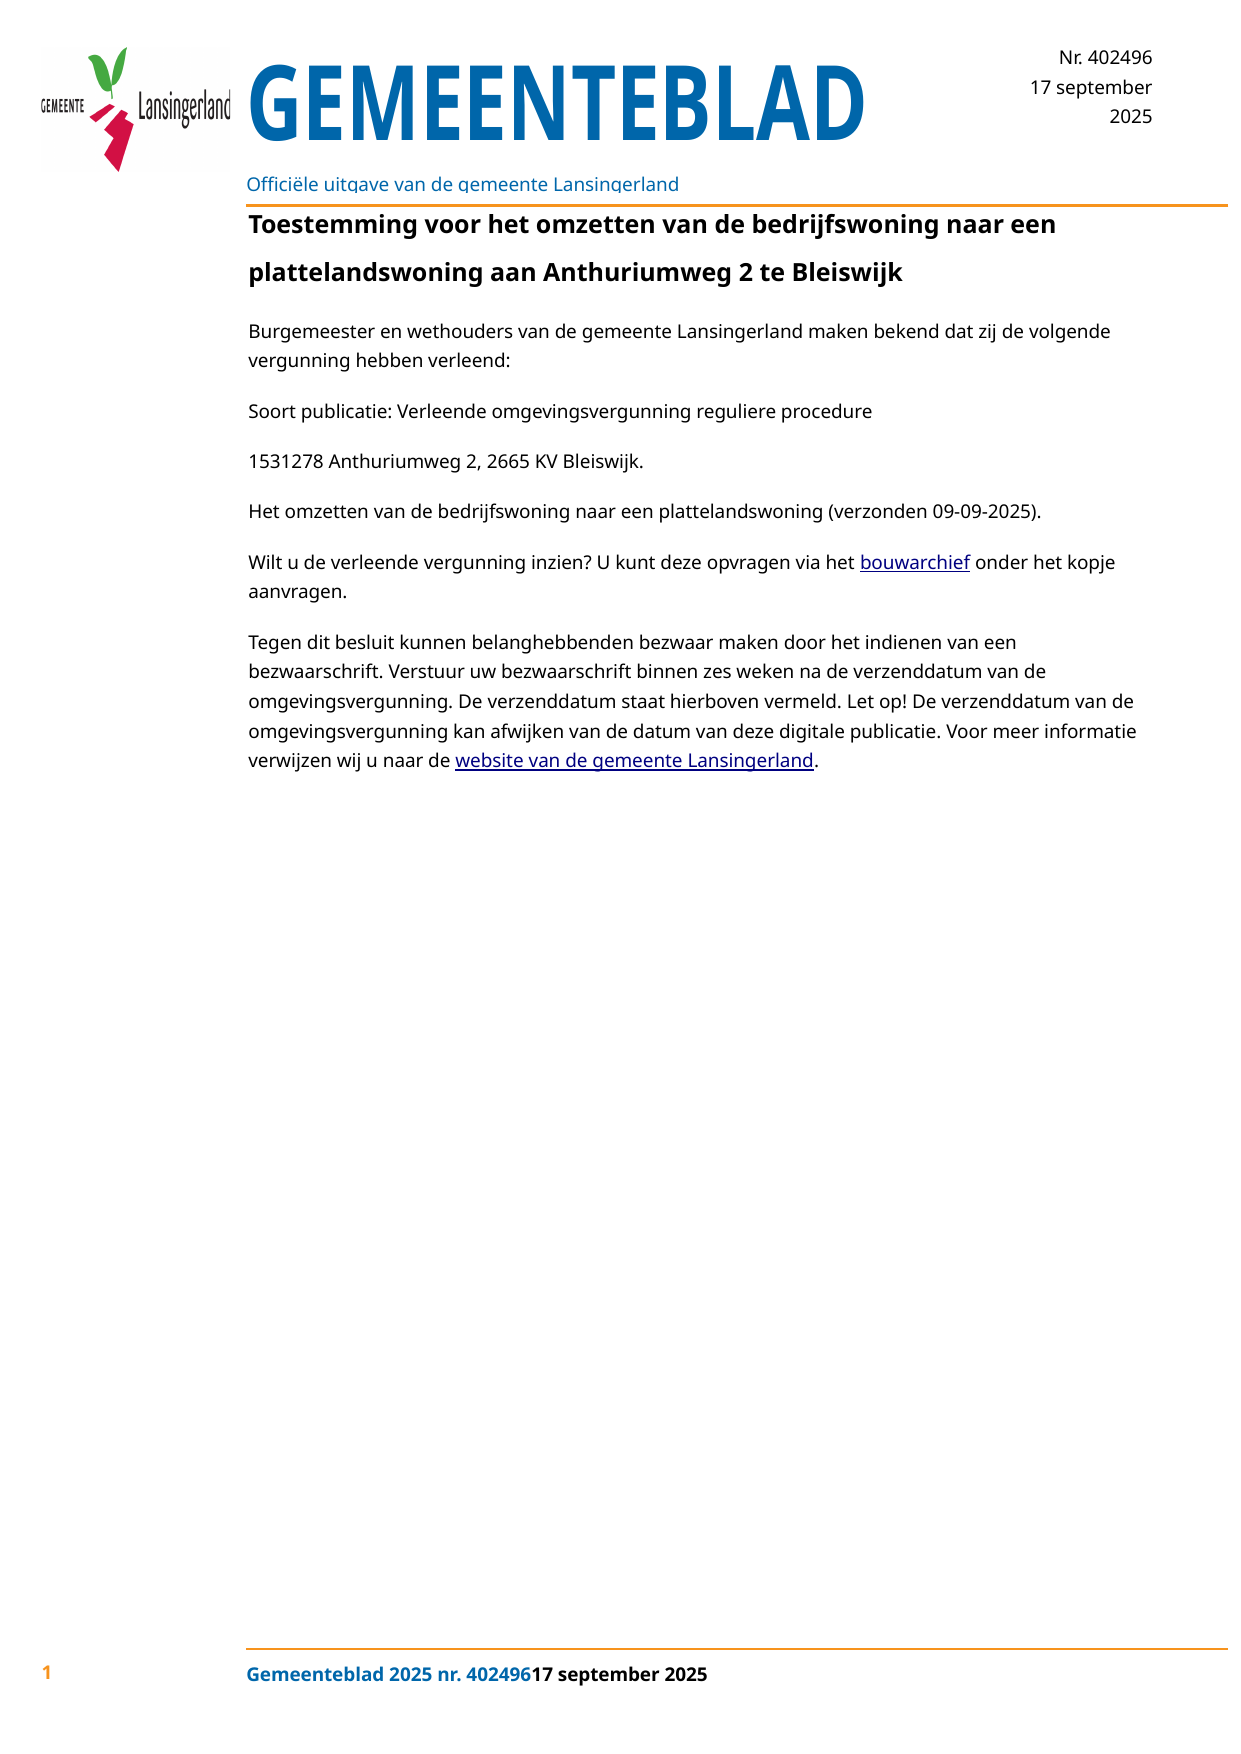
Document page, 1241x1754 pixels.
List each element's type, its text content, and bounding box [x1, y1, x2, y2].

text Wilt u de verleende vergunning inzien? U kunt deze opvragen via het bouwarchief onder het kopje aanvragen. [248, 549, 1152, 604]
picture [41, 47, 231, 172]
text Burgemeester en wethouders van de gemeente Lansingerland maken bekend dat zij de volgende vergunning hebben verleend: [248, 318, 1152, 373]
text Soort publicatie: Verleende omgevingsvergunning reguliere procedure [248, 398, 1152, 424]
text 1531278 Anthuriumweg 2, 2665 KV Bleiswijk. [248, 448, 1152, 474]
text Het omzetten van de bedrijfswoning naar een plattelandswoning (verzonden 09-09-2025). [248, 499, 1152, 524]
text Toestemming voor het omzetten van de bedrijfswoning naar een plattelandswoning aan Anthuriumweg 2 te Bleiswijk [248, 207, 1152, 288]
text Tegen dit besluit kunnen belanghebbenden bezwaar maken door het indienen van een bezwaarschrift. Verstuur uw bezwaarschrift binnen zes weken na de verzenddatum van de omgevingsvergunning. De verzenddatum staat hierboven vermeld. Let op! De verzenddatum van de omgevingsvergunning kan afwijken van de datum van deze digitale publicatie. Voor meer informatie verwijzen wij u naar de website van de gemeente Lansingerland. [248, 629, 1152, 773]
